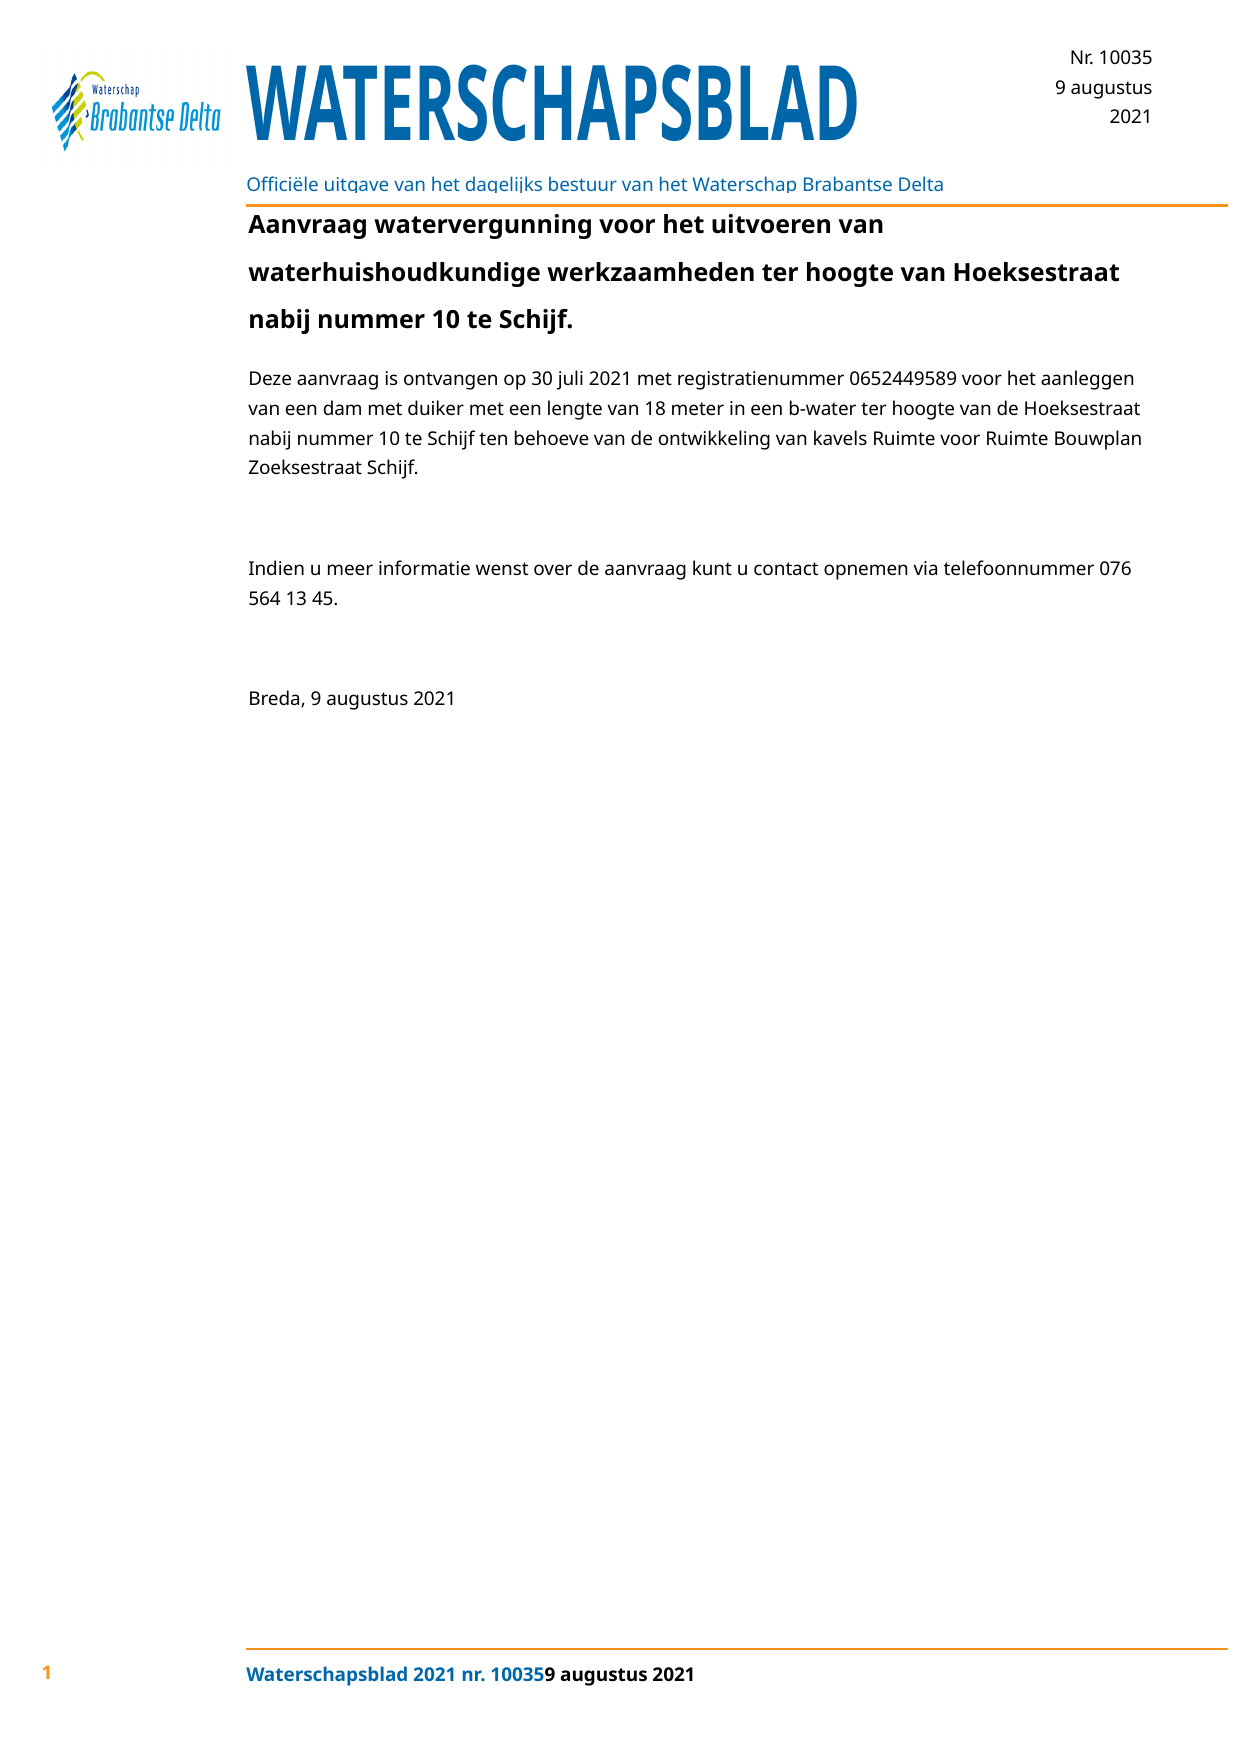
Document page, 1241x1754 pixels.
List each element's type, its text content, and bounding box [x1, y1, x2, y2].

text Aanvraag watervergunning voor het uitvoeren van waterhuishoudkundige werkzaamheden ter hoogte van Hoeksestraat nabij nummer 10 te Schijf. [248, 207, 1152, 336]
text Breda, 9 augustus 2021 [248, 686, 1152, 711]
text Deze aanvraag is ontvangen op 30 juli 2021 met registratienummer 0652449589 voor het aanleggen van een dam met duiker met een lengte van 18 meter in een b-water ter hoogte van de Hoeksestraat nabij nummer 10 te Schijf ten behoeve van de ontwikkeling van kavels Ruimte voor Ruimte Bouwplan Zoeksestraat Schijf. [248, 366, 1152, 480]
picture [41, 47, 231, 172]
text Indien u meer informatie wenst over de aanvraag kunt u contact opnemen via telefoonnummer 076 564 13 45. [248, 555, 1152, 610]
